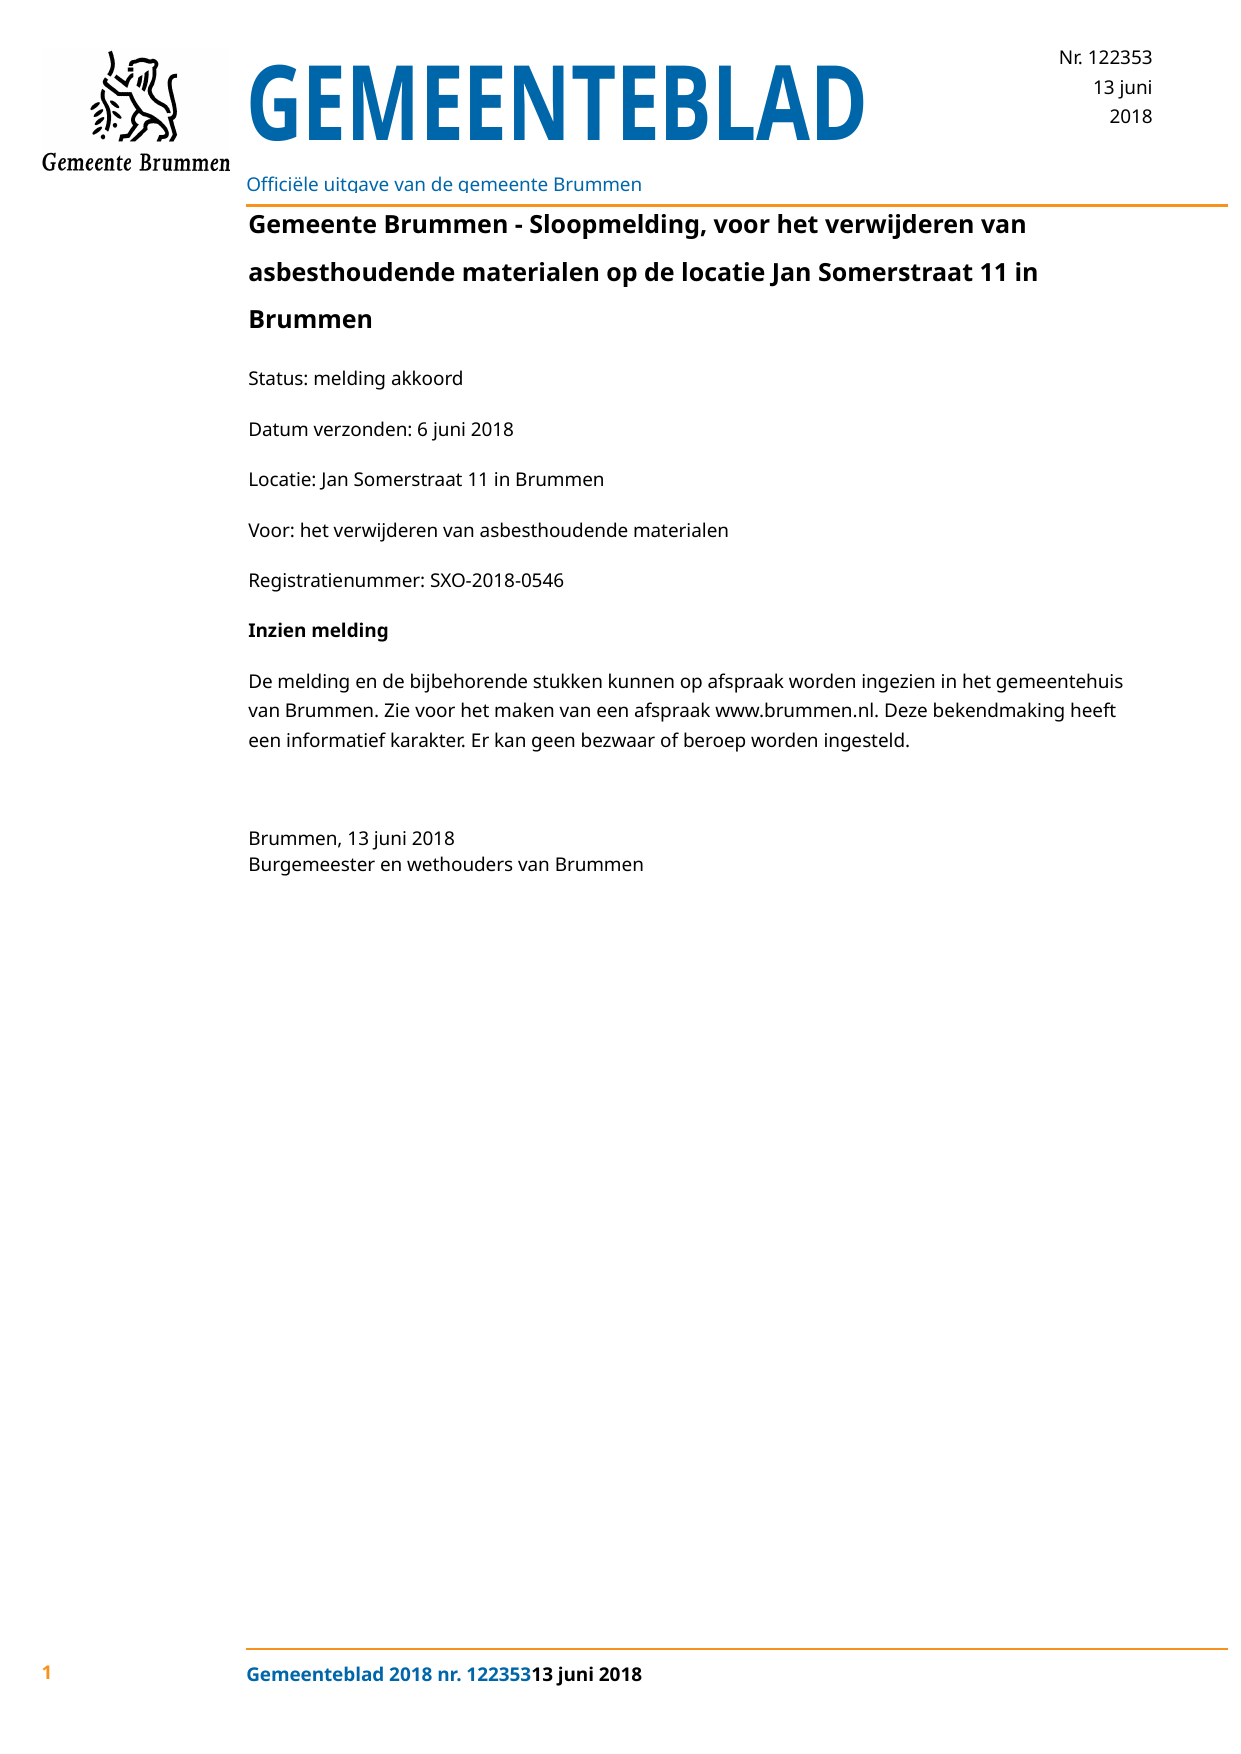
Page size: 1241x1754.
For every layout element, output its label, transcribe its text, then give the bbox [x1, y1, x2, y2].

text Voor: het verwijderen van asbesthoudende materialen [248, 517, 1152, 542]
text Brummen, 13 juni 2018 [248, 825, 1152, 851]
text Burgemeester en wethouders van Brummen [248, 851, 1152, 877]
text Inzien melding [248, 618, 1152, 643]
text De melding en de bijbehorende stukken kunnen op afspraak worden ingezien in het gemeentehuis van Brummen. Zie voor het maken van een afspraak www.brummen.nl. Deze bekendmaking heeft een informatief karakter. Er kan geen bezwaar of beroep worden ingesteld. [248, 668, 1152, 753]
text Locatie: Jan Somerstraat 11 in Brummen [248, 466, 1152, 492]
text Status: melding akkoord [248, 366, 1152, 391]
text Datum verzonden: 6 juni 2018 [248, 416, 1152, 442]
picture [41, 47, 231, 172]
text Registratienummer: SXO-2018-0546 [248, 567, 1152, 593]
text Gemeente Brummen - Sloopmelding, voor het verwijderen van asbesthoudende materialen op de locatie Jan Somerstraat 11 in Brummen [248, 207, 1152, 336]
